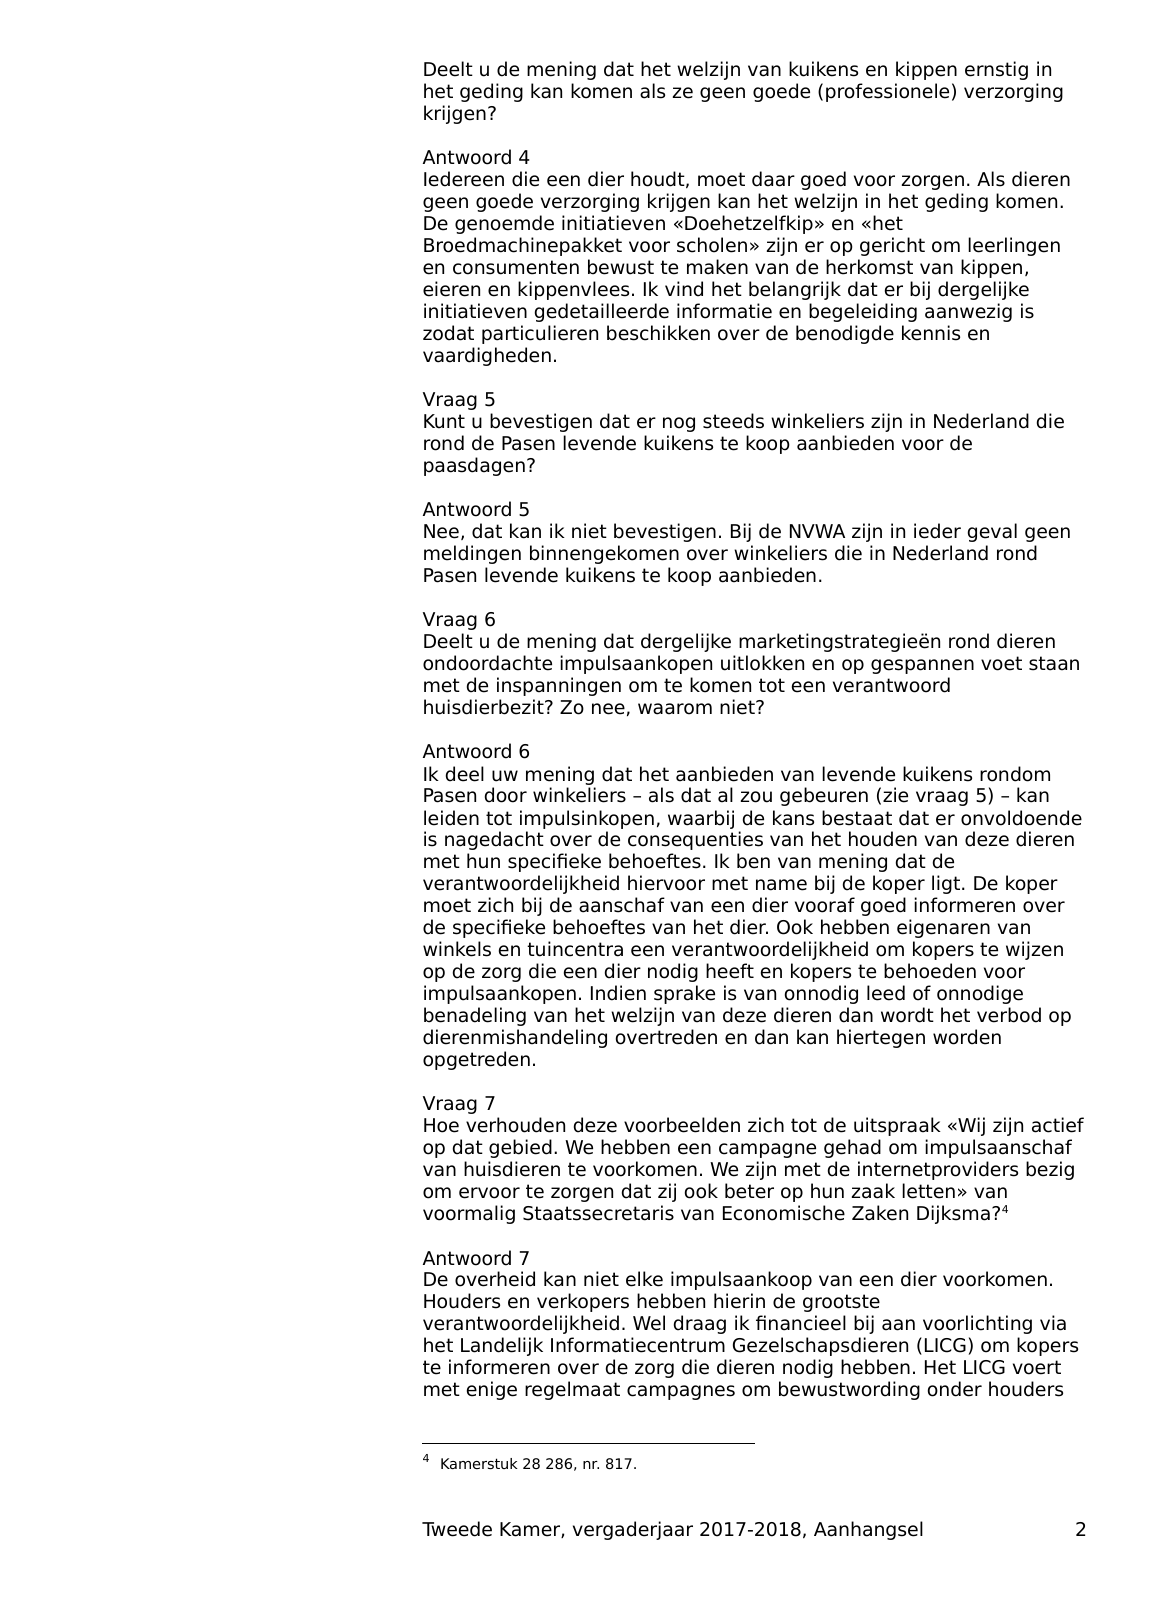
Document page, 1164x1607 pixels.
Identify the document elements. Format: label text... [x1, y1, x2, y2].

text Kamerstuk 28 286, nr. 817. [422, 1452, 1087, 1474]
text Antwoord 5 [422, 499, 1087, 521]
text Antwoord 4 [422, 147, 1087, 169]
text Deelt u de mening dat dergelijke marketingstrategieën rond dieren ondoordachte impulsaankopen uitlokken en op gespannen voet staan met de inspanningen om te komen tot een verantwoord huisdierbezit? Zo nee, waarom niet? [422, 631, 1087, 719]
text Nee, dat kan ik niet bevestigen. Bij de NVWA zijn in ieder geval geen meldingen binnengekomen over winkeliers die in Nederland rond Pasen levende kuikens te koop aanbieden. [422, 521, 1087, 587]
text Kunt u bevestigen dat er nog steeds winkeliers zijn in Nederland die rond de Pasen levende kuikens te koop aanbieden voor de paasdagen? [422, 411, 1087, 477]
text Deelt u de mening dat het welzijn van kuikens en kippen ernstig in het geding kan komen als ze geen goede (professionele) verzorging krijgen? [422, 59, 1087, 125]
text Antwoord 6 [422, 741, 1087, 763]
text Antwoord 7 [422, 1247, 1087, 1269]
text Hoe verhouden deze voorbeelden zich tot de uitspraak «Wij zijn actief op dat gebied. We hebben een campagne gehad om impulsaanschaf van huisdieren te voorkomen. We zijn met de internetproviders bezig om ervoor te zorgen dat zij ook beter op hun zaak letten» van voormalig Staatssecretaris van Economische Zaken Dijksma? [422, 1115, 1087, 1225]
text Iedereen die een dier houdt, moet daar goed voor zorgen. Als dieren geen goede verzorging krijgen kan het welzijn in het geding komen. De genoemde initiatieven «Doehetzelfkip» en «het Broedmachinepakket voor scholen» zijn er op gericht om leerlingen en consumenten bewust te maken van de herkomst van kippen, eieren en kippenvlees. Ik vind het belangrijk dat er bij dergelijke initiatieven gedetailleerde informatie en begeleiding aanwezig is zodat particulieren beschikken over de benodigde kennis en vaardigheden. [422, 169, 1087, 367]
text De overheid kan niet elke impulsaankoop van een dier voorkomen. Houders en verkopers hebben hierin de grootste verantwoordelijkheid. Wel draag ik financieel bij aan voorlichting via het Landelijk Informatiecentrum Gezelschapsdieren (LICG) om kopers te informeren over de zorg die dieren nodig hebben. Het LICG voert met enige regelmaat campagnes om bewustwording onder houders [422, 1269, 1087, 1401]
text Ik deel uw mening dat het aanbieden van levende kuikens rondom Pasen door winkeliers – als dat al zou gebeuren (zie vraag 5) – kan leiden tot impulsinkopen, waarbij de kans bestaat dat er onvoldoende is nagedacht over de consequenties van het houden van deze dieren met hun specifieke behoeftes. Ik ben van mening dat de verantwoordelijkheid hiervoor met name bij de koper ligt. De koper moet zich bij de aanschaf van een dier vooraf goed informeren over de specifieke behoeftes van het dier. Ook hebben eigenaren van winkels en tuincentra een verantwoordelijkheid om kopers te wijzen op de zorg die een dier nodig heeft en kopers te behoeden voor impulsaankopen. Indien sprake is van onnodig leed of onnodige benadeling van het welzijn van deze dieren dan wordt het verbod op dierenmishandeling overtreden en dan kan hiertegen worden opgetreden. [422, 763, 1087, 1071]
text Vraag 6 [422, 609, 1087, 631]
text Vraag 5 [422, 389, 1087, 411]
text Vraag 7 [422, 1093, 1087, 1115]
